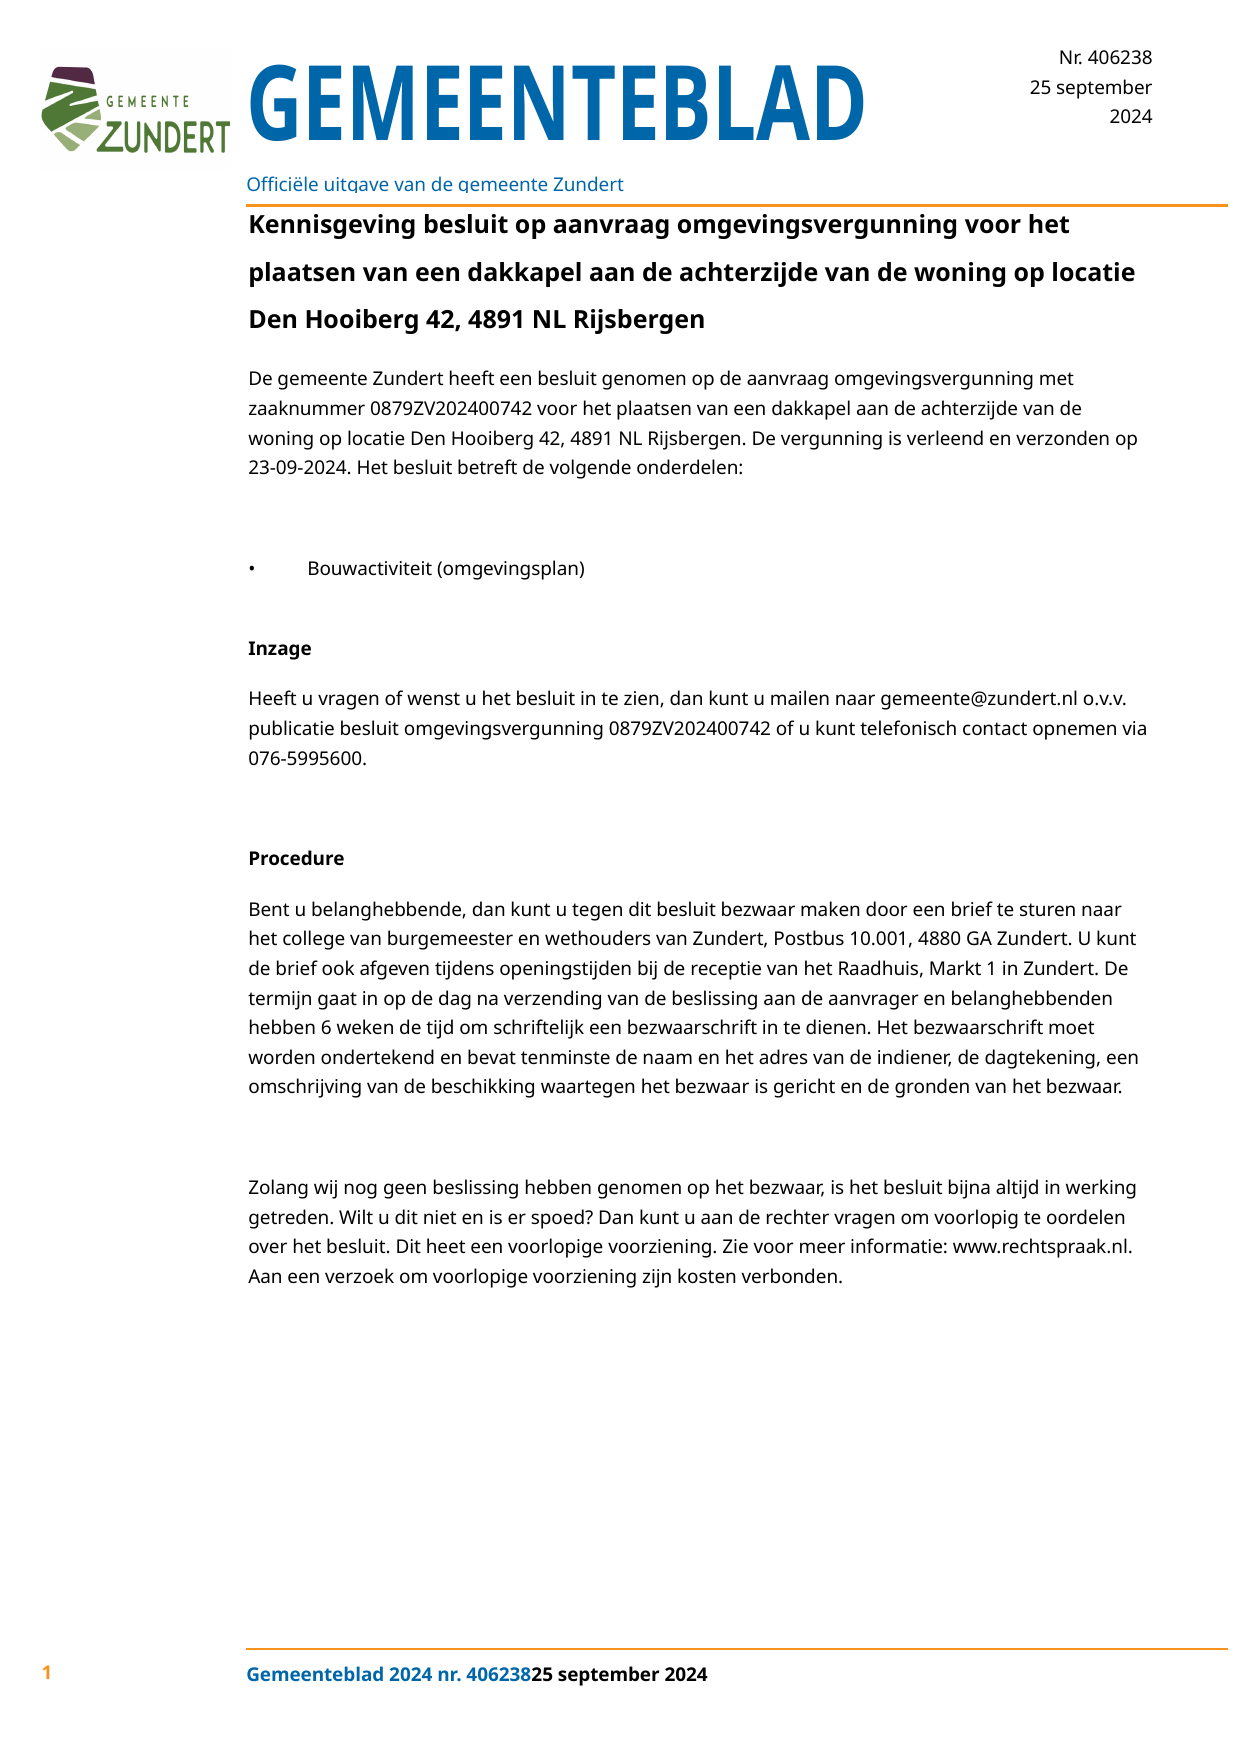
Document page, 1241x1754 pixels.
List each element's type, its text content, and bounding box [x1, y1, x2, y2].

text De gemeente Zundert heeft een besluit genomen op de aanvraag omgevingsvergunning met zaaknummer 0879ZV202400742 voor het plaatsen van een dakkapel aan de achterzijde van de woning op locatie Den Hooiberg 42, 4891 NL Rijsbergen. De vergunning is verleend en verzonden op 23-09-2024. Het besluit betreft de volgende onderdelen: [248, 366, 1152, 480]
text Procedure [248, 846, 1152, 871]
text Inzage [248, 635, 1152, 661]
text Bent u belanghebbende, dan kunt u tegen dit besluit bezwaar maken door een brief te sturen naar het college van burgemeester en wethouders van Zundert, Postbus 10.001, 4880 GA Zundert. U kunt de brief ook afgeven tijdens openingstijden bij de receptie van het Raadhuis, Markt 1 in Zundert. De termijn gaat in op de dag na verzending van de beslissing aan de aanvrager en belanghebbenden hebben 6 weken de tijd om schriftelijk een bezwaarschrift in te dienen. Het bezwaarschrift moet worden ondertekend en bevat tenminste de naam en het adres van de indiener, de dagtekening, een omschrijving van de beschikking waartegen het bezwaar is gericht en de gronden van het bezwaar. [248, 896, 1152, 1099]
list Bouwactiviteit (omgevingsplan) [248, 555, 1152, 581]
text Kennisgeving besluit op aanvraag omgevingsvergunning voor het plaatsen van een dakkapel aan de achterzijde van de woning op locatie Den Hooiberg 42, 4891 NL Rijsbergen [248, 207, 1152, 336]
picture [41, 47, 231, 172]
text Heeft u vragen of wenst u het besluit in te zien, dan kunt u mailen naar gemeente@zundert.nl o.v.v. publicatie besluit omgevingsvergunning 0879ZV202400742 of u kunt telefonisch contact opnemen via 076-5995600. [248, 686, 1152, 770]
text Zolang wij nog geen beslissing hebben genomen op het bezwaar, is het besluit bijna altijd in werking getreden. Wilt u dit niet en is er spoed? Dan kunt u aan de rechter vragen om voorlopig te oordelen over het besluit. Dit heet een voorlopige voorziening. Zie voor meer informatie: www.rechtspraak.nl. Aan een verzoek om voorlopige voorziening zijn kosten verbonden. [248, 1174, 1152, 1289]
